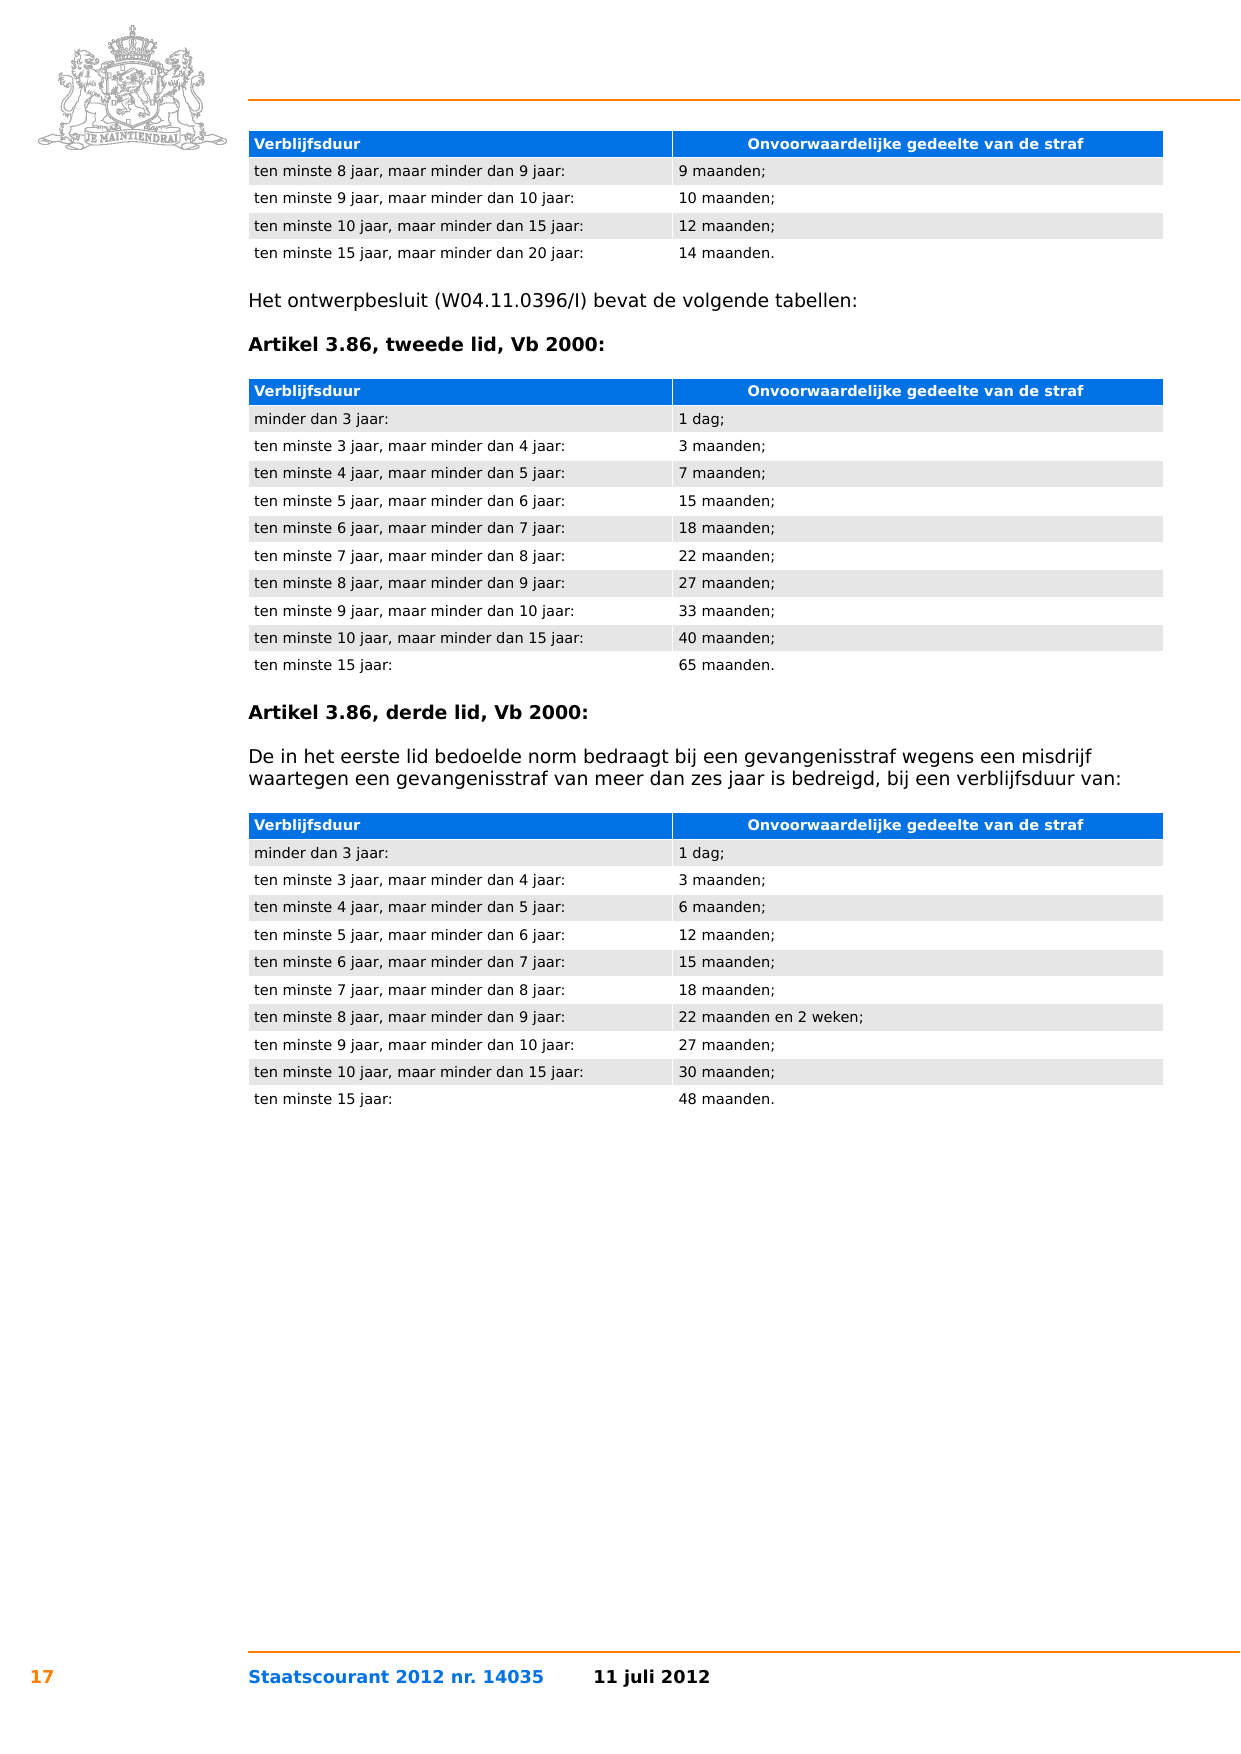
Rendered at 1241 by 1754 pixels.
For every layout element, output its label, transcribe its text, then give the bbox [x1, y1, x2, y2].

table_cell 27 maanden; [673, 1032, 1163, 1058]
table_cell ten minste 7 jaar, maar minder dan 8 jaar: [249, 977, 672, 1003]
table_cell ten minste 6 jaar, maar minder dan 7 jaar: [249, 950, 672, 976]
table_header Onvoorwaardelijke gedeelte van de straf [673, 131, 1163, 157]
table_cell ten minste 8 jaar, maar minder dan 9 jaar: [249, 570, 672, 597]
table_cell ten minste 6 jaar, maar minder dan 7 jaar: [249, 516, 672, 542]
table_header Verblijfsduur [249, 379, 672, 405]
table_cell 12 maanden; [673, 213, 1163, 239]
table_cell ten minste 8 jaar, maar minder dan 9 jaar: [249, 158, 672, 185]
table_cell 1 dag; [673, 840, 1163, 866]
table_cell ten minste 15 jaar, maar minder dan 20 jaar: [249, 241, 672, 267]
table_cell ten minste 8 jaar, maar minder dan 9 jaar: [249, 1004, 672, 1031]
table_cell 40 maanden; [673, 625, 1163, 651]
table_cell ten minste 4 jaar, maar minder dan 5 jaar: [249, 461, 672, 487]
table_cell ten minste 9 jaar, maar minder dan 10 jaar: [249, 598, 672, 624]
table_cell ten minste 7 jaar, maar minder dan 8 jaar: [249, 543, 672, 569]
table_cell 14 maanden. [673, 241, 1163, 267]
table_cell 27 maanden; [673, 570, 1163, 597]
table_header Verblijfsduur [249, 813, 672, 839]
table_cell 22 maanden en 2 weken; [673, 1004, 1163, 1031]
table_cell 18 maanden; [673, 516, 1163, 542]
table_cell 10 maanden; [673, 186, 1163, 212]
table_cell minder dan 3 jaar: [249, 840, 672, 866]
table_header Verblijfsduur [249, 131, 672, 157]
table_cell ten minste 10 jaar, maar minder dan 15 jaar: [249, 625, 672, 651]
table_cell ten minste 5 jaar, maar minder dan 6 jaar: [249, 922, 672, 948]
table_cell 30 maanden; [673, 1059, 1163, 1085]
picture [38, 25, 227, 150]
table_header Onvoorwaardelijke gedeelte van de straf [673, 813, 1163, 839]
table_cell ten minste 3 jaar, maar minder dan 4 jaar: [249, 867, 672, 894]
table_cell 1 dag; [673, 406, 1163, 432]
table_cell 15 maanden; [673, 488, 1163, 514]
table_cell 33 maanden; [673, 598, 1163, 624]
table_cell ten minste 4 jaar, maar minder dan 5 jaar: [249, 895, 672, 921]
table_cell ten minste 3 jaar, maar minder dan 4 jaar: [249, 433, 672, 460]
table_cell 18 maanden; [673, 977, 1163, 1003]
table_cell 12 maanden; [673, 922, 1163, 948]
table_header Onvoorwaardelijke gedeelte van de straf [673, 379, 1163, 405]
table_cell ten minste 5 jaar, maar minder dan 6 jaar: [249, 488, 672, 514]
table_cell 15 maanden; [673, 950, 1163, 976]
table_cell ten minste 9 jaar, maar minder dan 10 jaar: [249, 1032, 672, 1058]
table_cell ten minste 10 jaar, maar minder dan 15 jaar: [249, 1059, 672, 1085]
table_cell 48 maanden. [673, 1086, 1163, 1113]
table_cell 65 maanden. [673, 653, 1163, 679]
table_cell ten minste 15 jaar: [249, 1086, 672, 1113]
table_cell ten minste 10 jaar, maar minder dan 15 jaar: [249, 213, 672, 239]
table_cell 6 maanden; [673, 895, 1163, 921]
table_cell 3 maanden; [673, 867, 1163, 894]
table_cell ten minste 15 jaar: [249, 653, 672, 679]
text Het ontwerpbesluit (W04.11.0396/I) bevat de volgende tabellen: [248, 290, 1163, 312]
table_cell ten minste 9 jaar, maar minder dan 10 jaar: [249, 186, 672, 212]
table_cell 3 maanden; [673, 433, 1163, 460]
table_cell 9 maanden; [673, 158, 1163, 185]
text Artikel 3.86, tweede lid, Vb 2000: [248, 334, 1163, 356]
table_cell 7 maanden; [673, 461, 1163, 487]
table_cell 22 maanden; [673, 543, 1163, 569]
table_cell minder dan 3 jaar: [249, 406, 672, 432]
text Artikel 3.86, derde lid, Vb 2000: [248, 702, 1163, 724]
text De in het eerste lid bedoelde norm bedraagt bij een gevangenisstraf wegens een misdrijf waartegen een gevangenisstraf van meer dan zes jaar is bedreigd, bij een verblijfsduur van: [248, 746, 1163, 789]
